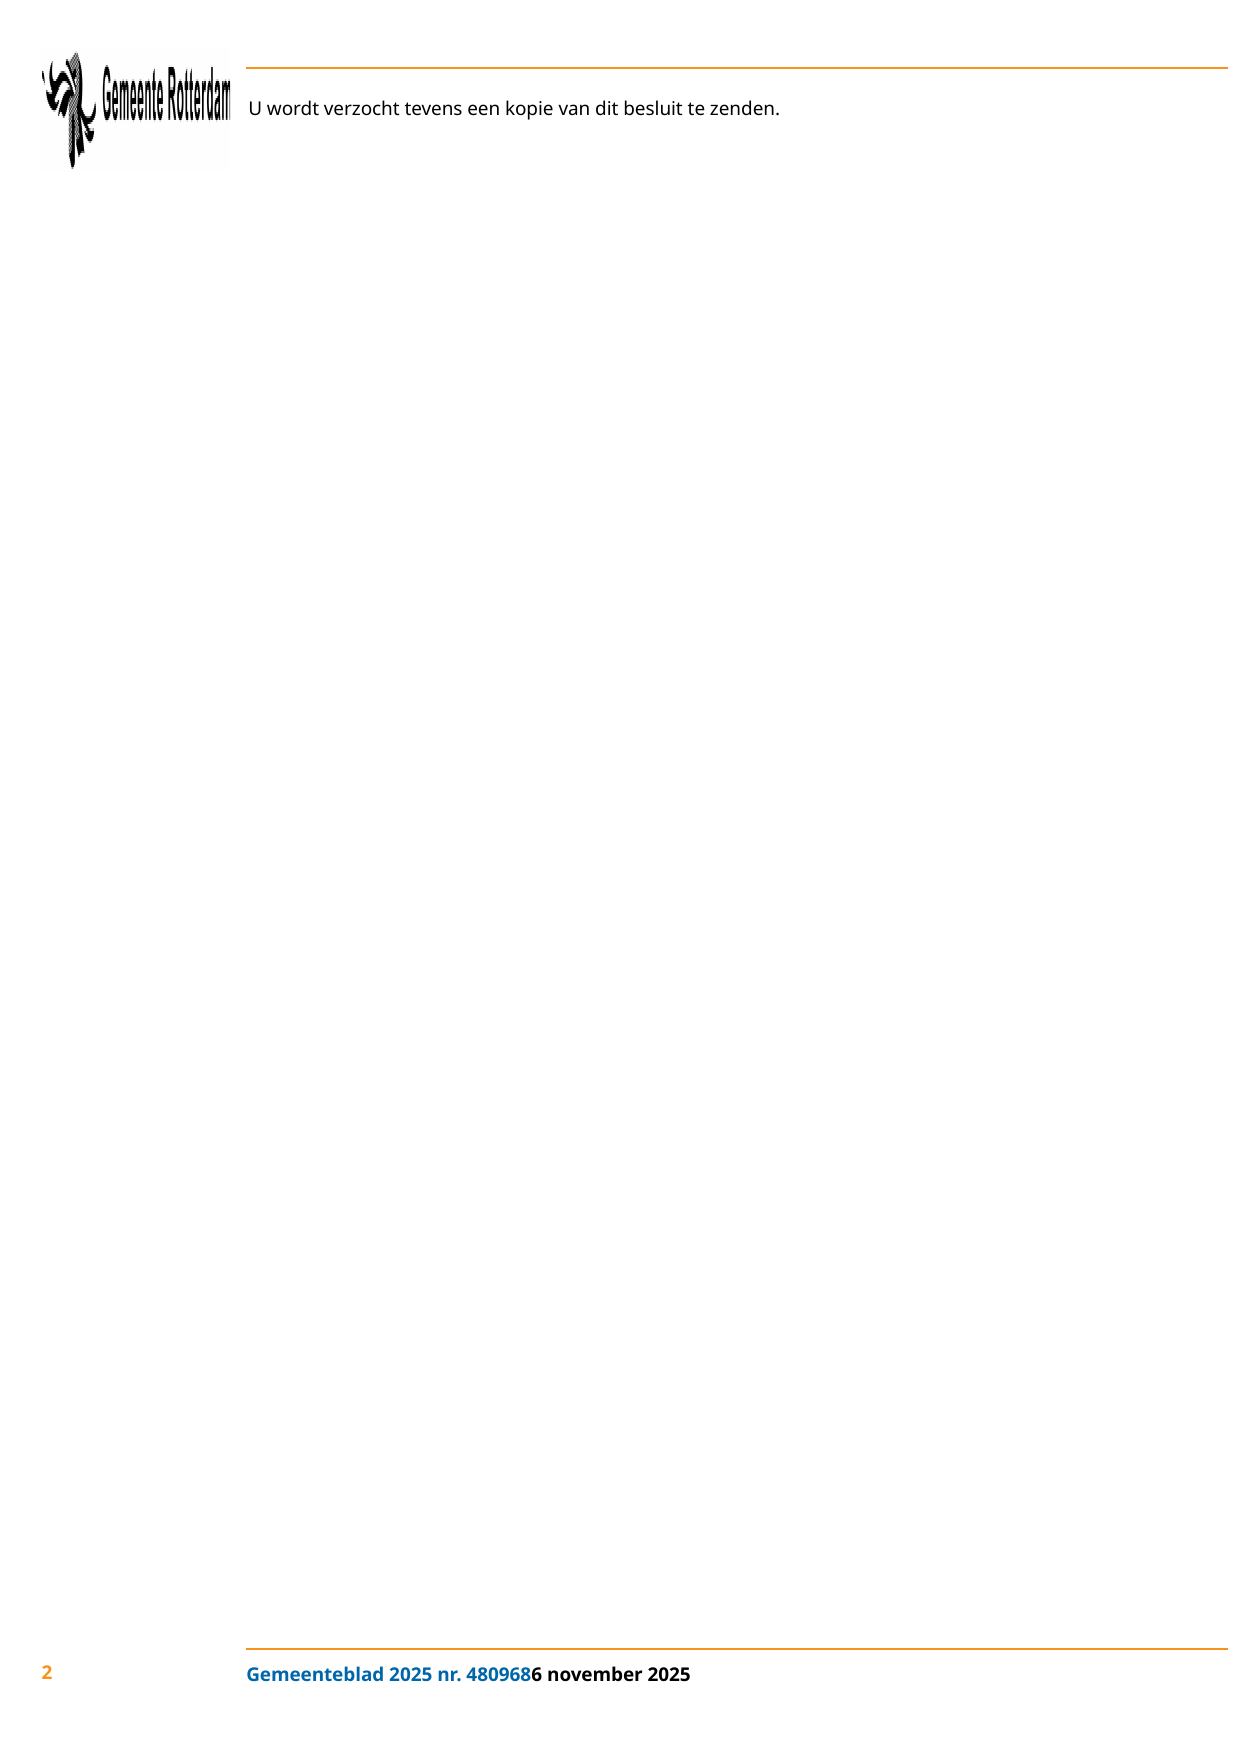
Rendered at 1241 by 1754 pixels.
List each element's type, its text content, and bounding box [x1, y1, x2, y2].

picture [41, 47, 231, 172]
text U wordt verzocht tevens een kopie van dit besluit te zenden. [248, 95, 1152, 121]
